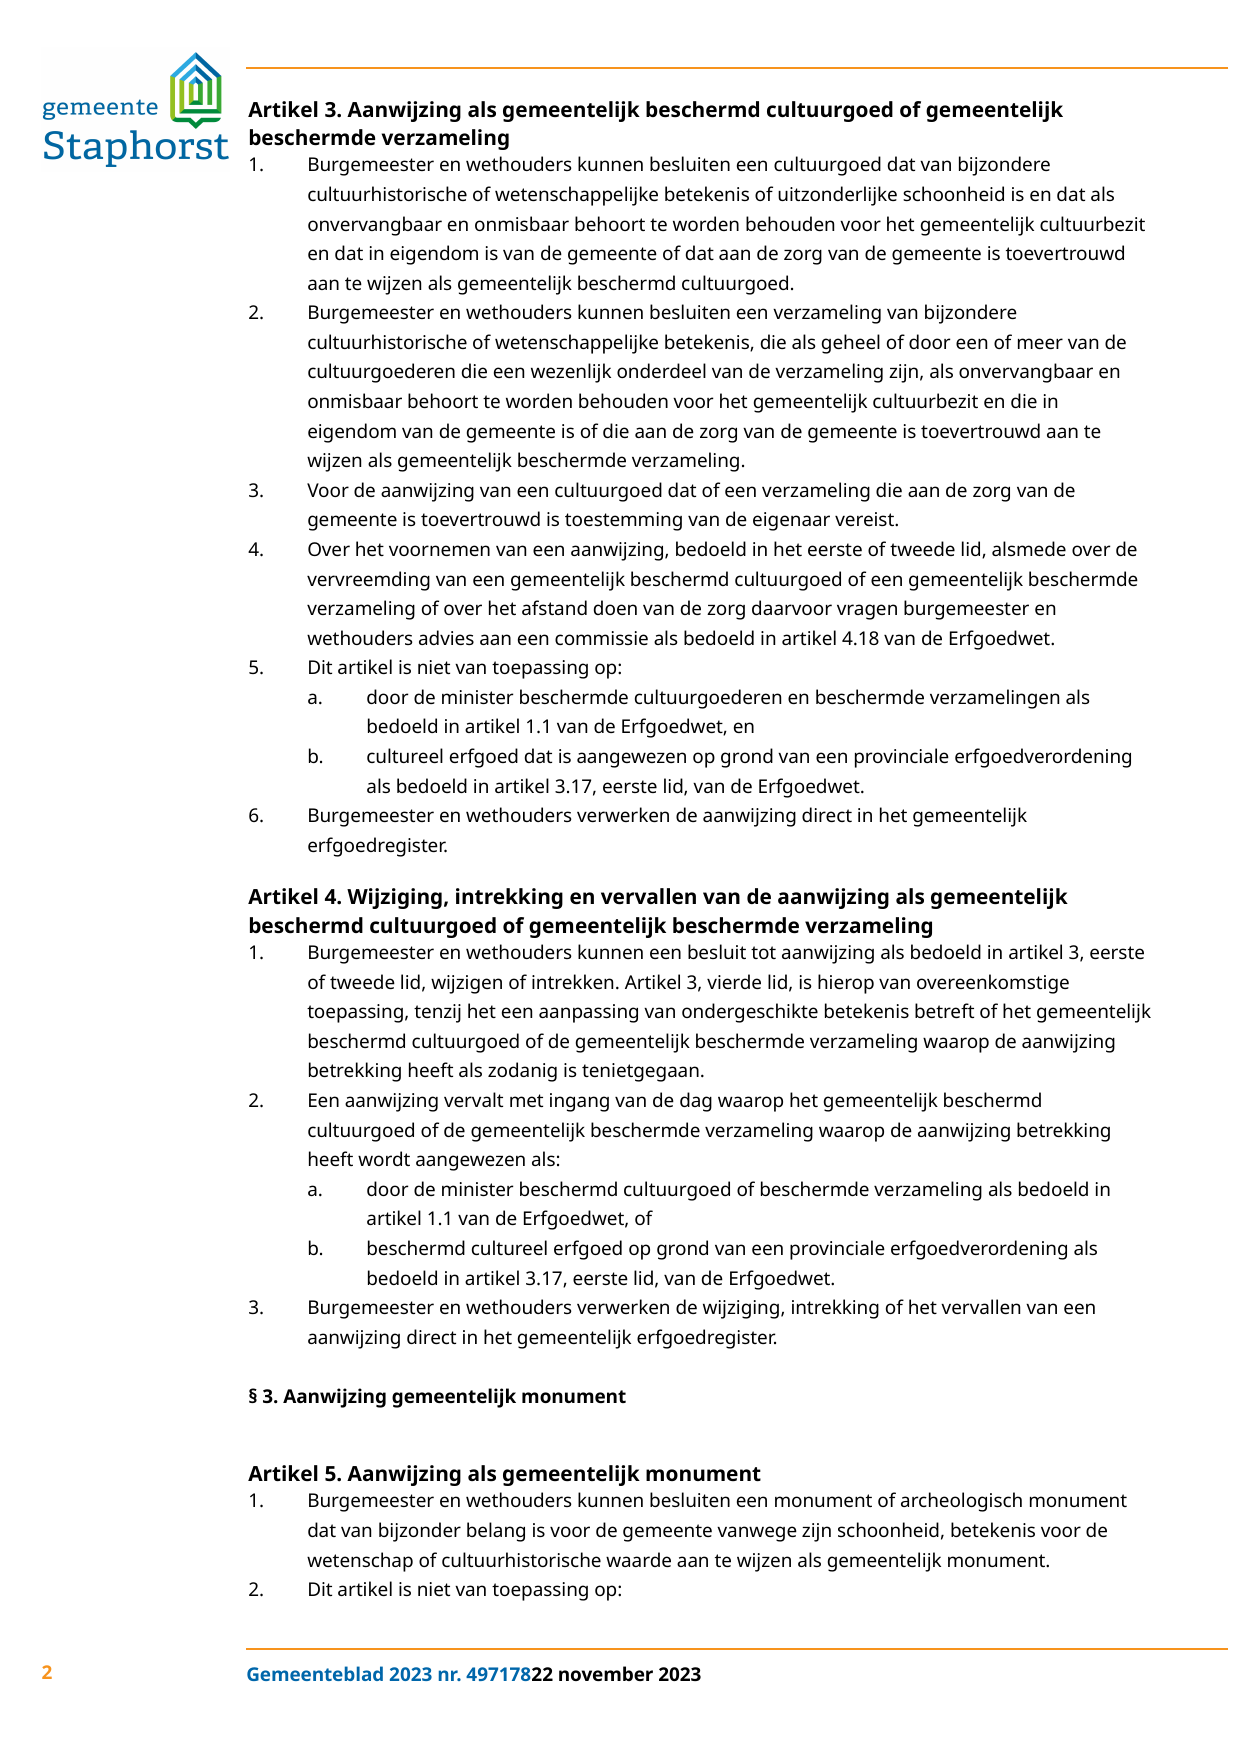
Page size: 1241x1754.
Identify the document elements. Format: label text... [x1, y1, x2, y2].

list Burgemeester en wethouders verwerken de aanwijzing direct in het gemeentelijk erfgoedregister. [248, 802, 1152, 858]
list cultureel erfgoed dat is aangewezen op grond van een provinciale erfgoedverordening als bedoeld in artikel 3.17, eerste lid, van de Erfgoedwet. [307, 743, 1152, 799]
list Burgemeester en wethouders kunnen besluiten een verzameling van bijzondere cultuurhistorische of wetenschappelijke betekenis, die als geheel of door een of meer van de cultuurgoederen die een wezenlijk onderdeel van de verzameling zijn, als onvervangbaar en onmisbaar behoort te worden behouden voor het gemeentelijk cultuurbezit en die in eigendom van de gemeente is of die aan de zorg van de gemeente is toevertrouwd aan te wijzen als gemeentelijk beschermde verzameling. [248, 299, 1152, 473]
list Burgemeester en wethouders kunnen besluiten een cultuurgoed dat van bijzondere cultuurhistorische of wetenschappelijke betekenis of uitzonderlijke schoonheid is en dat als onvervangbaar en onmisbaar behoort te worden behouden voor het gemeentelijk cultuurbezit en dat in eigendom is van de gemeente of dat aan de zorg van de gemeente is toevertrouwd aan te wijzen als gemeentelijk beschermd cultuurgoed. [248, 152, 1152, 296]
list Een aanwijzing vervalt met ingang van de dag waarop het gemeentelijk beschermd cultuurgoed of de gemeentelijk beschermde verzameling waarop de aanwijzing betrekking heeft wordt aangewezen als: [248, 1087, 1152, 1172]
list Burgemeester en wethouders kunnen een besluit tot aanwijzing als bedoeld in artikel 3, eerste of tweede lid, wijzigen of intrekken. Artikel 3, vierde lid, is hierop van overeenkomstige toepassing, tenzij het een aanpassing van ondergeschikte betekenis betreft of het gemeentelijk beschermd cultuurgoed of de gemeentelijk beschermde verzameling waarop de aanwijzing betrekking heeft als zodanig is tenietgegaan. [248, 939, 1152, 1083]
list door de minister beschermde cultuurgoederen en beschermde verzamelingen als bedoeld in artikel 1.1 van de Erfgoedwet, en [307, 684, 1152, 739]
list beschermd cultureel erfgoed op grond van een provinciale erfgoedverordening als bedoeld in artikel 3.17, eerste lid, van de Erfgoedwet. [307, 1235, 1152, 1291]
list Burgemeester en wethouders verwerken de wijziging, intrekking of het vervallen van een aanwijzing direct in het gemeentelijk erfgoedregister. [248, 1294, 1152, 1350]
picture [41, 47, 231, 172]
list door de minister beschermd cultuurgoed of beschermde verzameling als bedoeld in artikel 1.1 van de Erfgoedwet, of [307, 1176, 1152, 1231]
list Dit artikel is niet van toepassing op: [248, 1576, 1152, 1602]
text Artikel 3. Aanwijzing als gemeentelijk beschermd cultuurgoed of gemeentelijk beschermde verzameling [248, 95, 1152, 152]
text Artikel 4. Wijziging, intrekking en vervallen van de aanwijzing als gemeentelijk beschermd cultuurgoed of gemeentelijk beschermde verzameling [248, 882, 1152, 939]
list Dit artikel is niet van toepassing op: [248, 654, 1152, 680]
text Artikel 5. Aanwijzing als gemeentelijk monument [248, 1459, 1152, 1488]
list Burgemeester en wethouders kunnen besluiten een monument of archeologisch monument dat van bijzonder belang is voor de gemeente vanwege zijn schoonheid, betekenis voor de wetenschap of cultuurhistorische waarde aan te wijzen als gemeentelijk monument. [248, 1488, 1152, 1573]
list Over het voornemen van een aanwijzing, bedoeld in het eerste of tweede lid, alsmede over de vervreemding van een gemeentelijk beschermd cultuurgoed of een gemeentelijk beschermde verzameling of over het afstand doen van de zorg daarvoor vragen burgemeester en wethouders advies aan een commissie als bedoeld in artikel 4.18 van de Erfgoedwet. [248, 536, 1152, 651]
text § 3. Aanwijzing gemeentelijk monument [248, 1383, 1152, 1409]
list Voor de aanwijzing van een cultuurgoed dat of een verzameling die aan de zorg van de gemeente is toevertrouwd is toestemming van de eigenaar vereist. [248, 477, 1152, 532]
